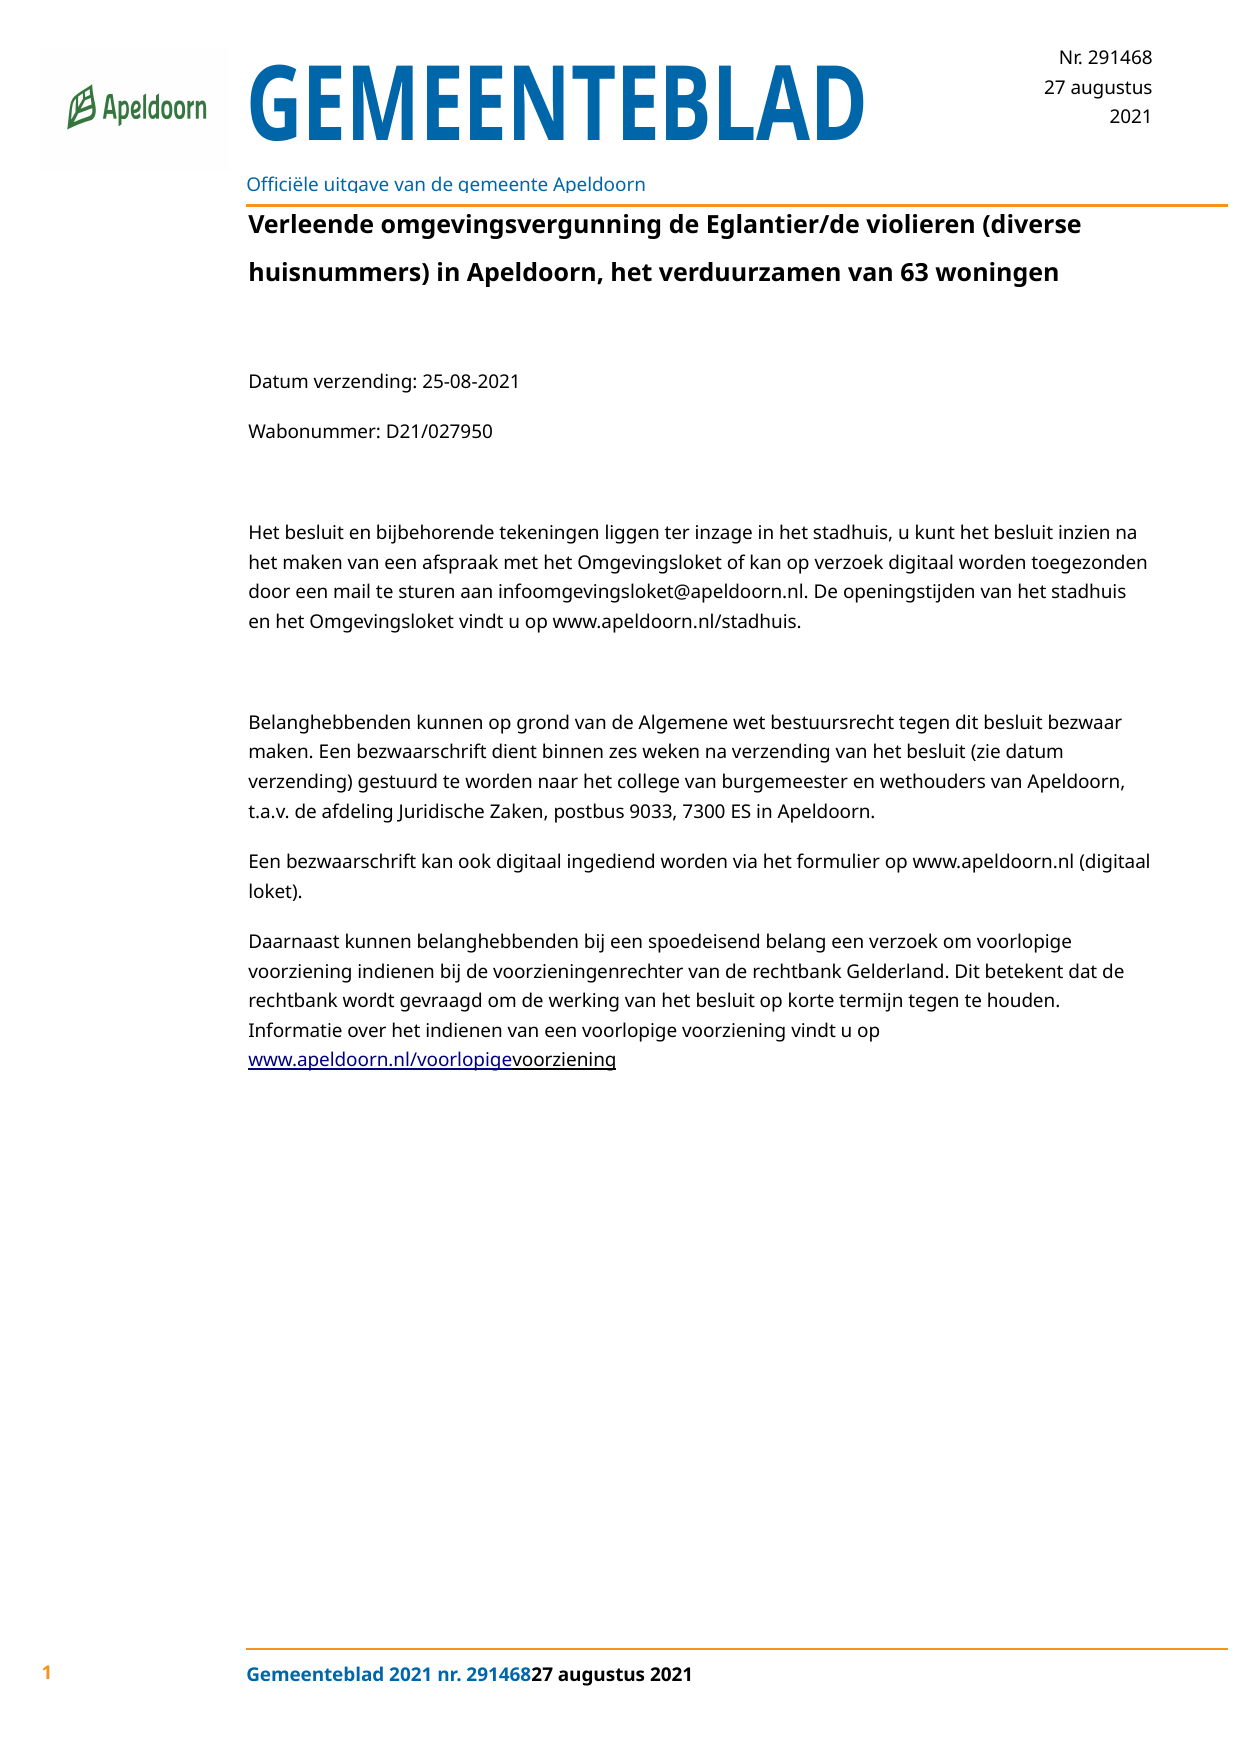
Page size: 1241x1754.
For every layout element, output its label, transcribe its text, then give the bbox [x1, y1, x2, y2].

text Een bezwaarschrift kan ook digitaal ingediend worden via het formulier op www.apeldoorn.nl (digitaal loket). [248, 848, 1152, 904]
text Datum verzending: 25-08-2021 [248, 368, 1152, 394]
text Verleende omgevingsvergunning de Eglantier/de violieren (diverse huisnummers) in Apeldoorn, het verduurzamen van 63 woningen [248, 207, 1152, 288]
picture [41, 47, 231, 172]
text Daarnaast kunnen belanghebbenden bij een spoedeisend belang een verzoek om voorlopige voorziening indienen bij de voorzieningenrechter van de rechtbank Gelderland. Dit betekent dat de rechtbank wordt gevraagd om de werking van het besluit op korte termijn tegen te houden. Informatie over het indienen van een voorlopige voorziening vindt u op www.apeldoorn.nl/voorlopigevoorziening [248, 928, 1152, 1072]
text Het besluit en bijbehorende tekeningen liggen ter inzage in het stadhuis, u kunt het besluit inzien na het maken van een afspraak met het Omgevingsloket of kan op verzoek digitaal worden toegezonden door een mail te sturen aan infoomgevingsloket@apeldoorn.nl. De openingstijden van het stadhuis en het Omgevingsloket vindt u op www.apeldoorn.nl/stadhuis. [248, 519, 1152, 634]
text Belanghebbenden kunnen op grond van de Algemene wet bestuursrecht tegen dit besluit bezwaar maken. Een bezwaarschrift dient binnen zes weken na verzending van het besluit (zie datum verzending) gestuurd te worden naar het college van burgemeester en wethouders van Apeldoorn, t.a.v. de afdeling Juridische Zaken, postbus 9033, 7300 ES in Apeldoorn. [248, 709, 1152, 824]
text Wabonummer: D21/027950 [248, 419, 1152, 444]
